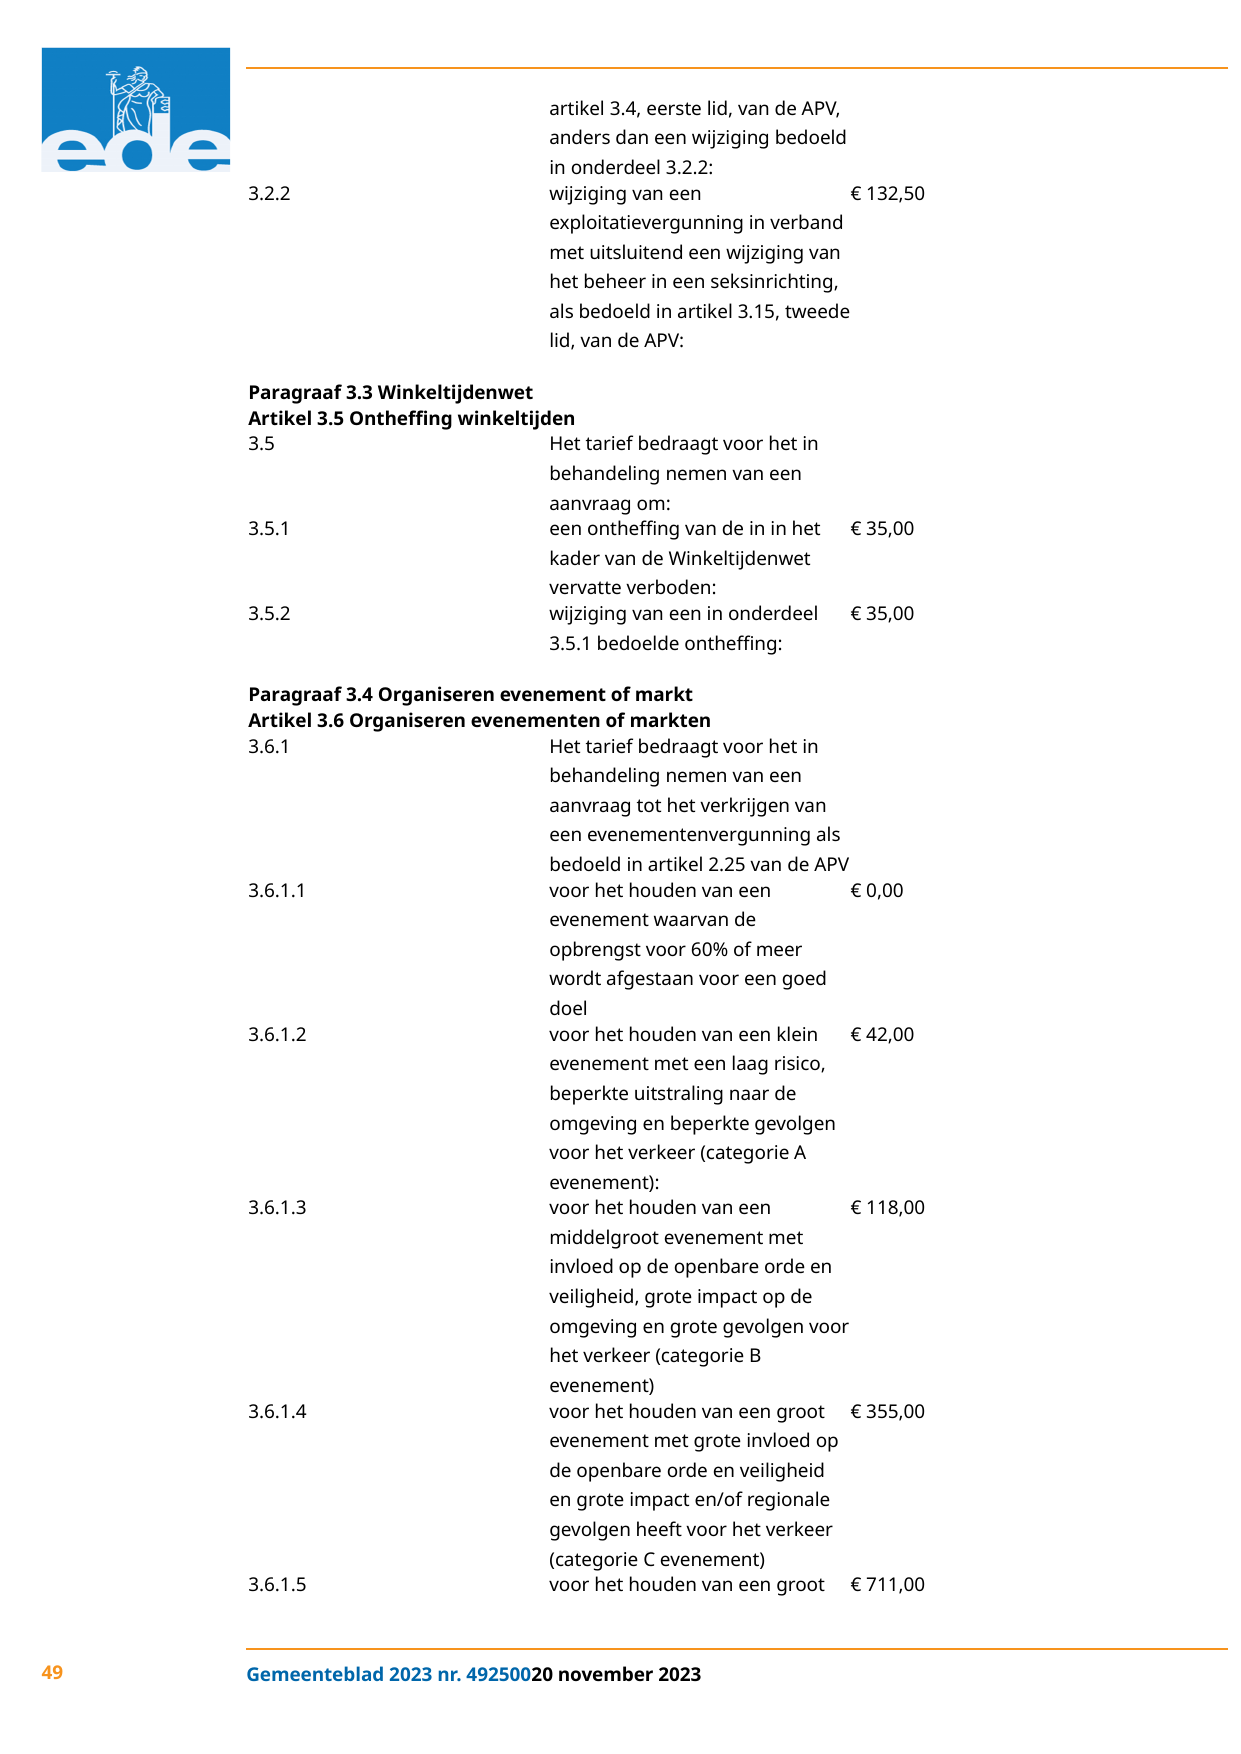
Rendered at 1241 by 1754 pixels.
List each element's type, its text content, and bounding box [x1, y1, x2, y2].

table_cell 3.6.1.1 [248, 877, 549, 1021]
table_cell voor het houden van een groot [549, 1571, 850, 1597]
table_cell € 35,00 [850, 515, 1152, 600]
table_cell [850, 95, 1152, 180]
table_cell [549, 656, 850, 681]
table_cell 3.2.2 [248, 180, 549, 353]
table_cell wijziging van een in onderdeel 3.5.1 bedoelde ontheffing: [549, 600, 850, 656]
table_cell € 0,00 [850, 877, 1152, 1021]
table_cell Artikel 3.5 Ontheffing winkeltijden [248, 405, 850, 431]
table_cell [248, 95, 549, 180]
table_cell [850, 353, 1152, 379]
table_cell [850, 681, 1152, 707]
table_cell € 711,00 [850, 1571, 1152, 1597]
table_cell voor het houden van een evenement waarvan de opbrengst voor 60% of meer wordt afgestaan voor een goed doel [549, 877, 850, 1021]
table_cell € 42,00 [850, 1021, 1152, 1194]
table_cell € 355,00 [850, 1398, 1152, 1571]
table_cell Het tarief bedraagt voor het in behandeling nemen van een aanvraag om: [549, 431, 850, 515]
table_cell [248, 353, 549, 379]
table_cell 3.6.1.3 [248, 1195, 549, 1398]
table_cell [850, 656, 1152, 681]
table_cell 3.6.1 [248, 733, 549, 877]
table_cell 3.5.2 [248, 600, 549, 656]
table_cell een ontheffing van de in in het kader van de Winkeltijdenwet vervatte verboden: [549, 515, 850, 600]
table_cell 3.5 [248, 431, 549, 515]
table_cell € 35,00 [850, 600, 1152, 656]
table_cell wijziging van een exploitatievergunning in verband met uitsluitend een wijziging van het beheer in een seksinrichting, als bedoeld in artikel 3.15, tweede lid, van de APV: [549, 180, 850, 353]
table_cell Het tarief bedraagt voor het in behandeling nemen van een aanvraag tot het verkrijgen van een evenementenvergunning als bedoeld in artikel 2.25 van de APV [549, 733, 850, 877]
table_cell [248, 656, 549, 681]
table_cell [850, 379, 1152, 405]
table_cell 3.6.1.5 [248, 1571, 549, 1597]
table_cell [549, 353, 850, 379]
table_cell [850, 707, 1152, 733]
table_cell artikel 3.4, eerste lid, van de APV, anders dan een wijziging bedoeld in onderdeel 3.2.2: [549, 95, 850, 180]
table_cell Paragraaf 3.4 Organiseren evenement of markt [248, 681, 850, 707]
table_cell Paragraaf 3.3 Winkeltijdenwet [248, 379, 850, 405]
table_cell [850, 733, 1152, 877]
table_cell 3.6.1.4 [248, 1398, 549, 1571]
table_cell 3.6.1.2 [248, 1021, 549, 1194]
table_cell voor het houden van een klein evenement met een laag risico, beperkte uitstraling naar de omgeving en beperkte gevolgen voor het verkeer (categorie A evenement): [549, 1021, 850, 1194]
table_cell [850, 431, 1152, 515]
table_cell voor het houden van een groot evenement met grote invloed op de openbare orde en veiligheid en grote impact en/of regionale gevolgen heeft voor het verkeer (categorie C evenement) [549, 1398, 850, 1571]
table_cell Artikel 3.6 Organiseren evenementen of markten [248, 707, 850, 733]
table_cell € 118,00 [850, 1195, 1152, 1398]
table_cell € 132,50 [850, 180, 1152, 353]
table_cell [850, 405, 1152, 431]
table_cell voor het houden van een middelgroot evenement met invloed op de openbare orde en veiligheid, grote impact op de omgeving en grote gevolgen voor het verkeer (categorie B evenement) [549, 1195, 850, 1398]
table_cell 3.5.1 [248, 515, 549, 600]
picture [41, 47, 231, 172]
